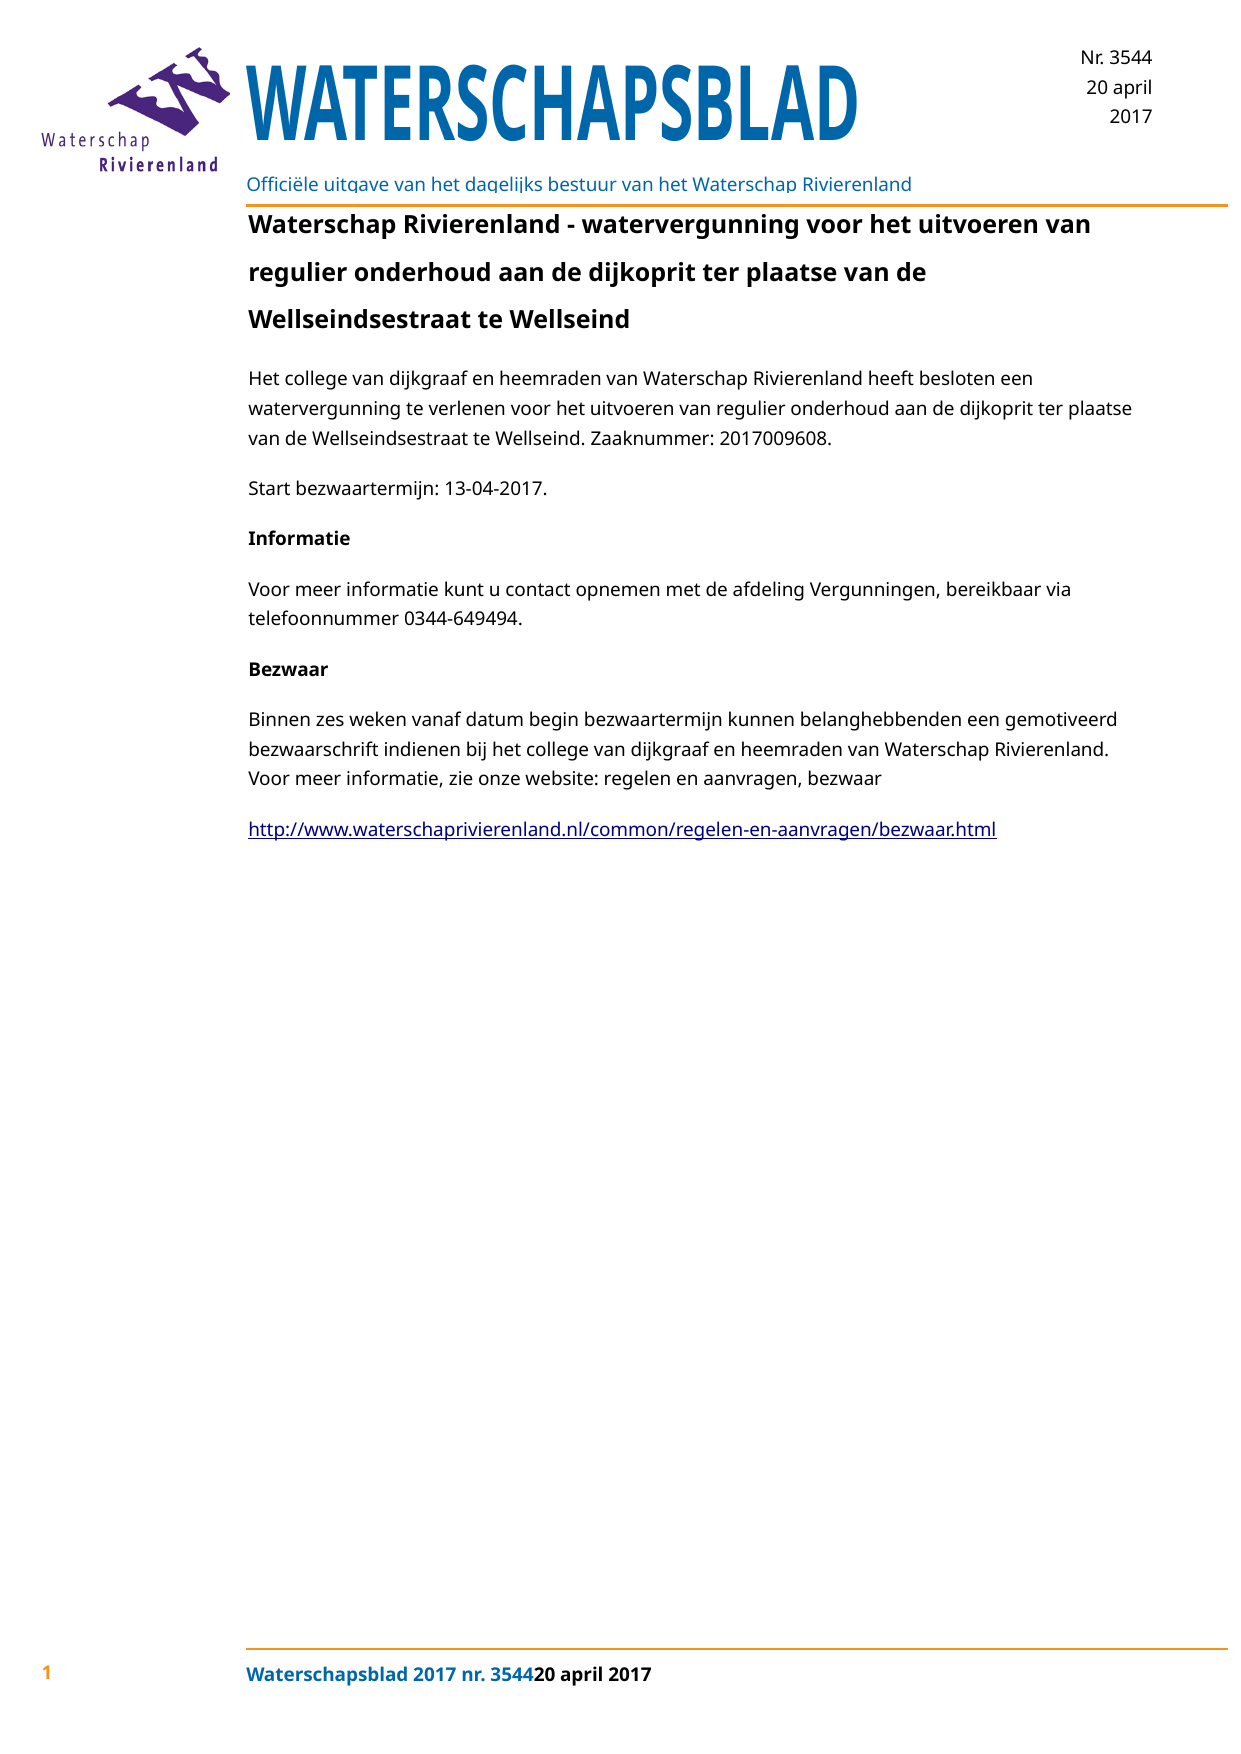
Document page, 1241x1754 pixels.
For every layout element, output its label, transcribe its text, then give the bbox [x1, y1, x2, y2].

picture [41, 47, 231, 172]
text Informatie [248, 526, 1152, 551]
text Binnen zes weken vanaf datum begin bezwaartermijn kunnen belanghebbenden een gemotiveerd bezwaarschrift indienen bij het college van dijkgraaf en heemraden van Waterschap Rivierenland. Voor meer informatie, zie onze website: regelen en aanvragen, bezwaar [248, 706, 1152, 791]
text Start bezwaartermijn: 13-04-2017. [248, 475, 1152, 501]
text Voor meer informatie kunt u contact opnemen met de afdeling Vergunningen, bereikbaar via telefoonnummer 0344-649494. [248, 576, 1152, 631]
text Het college van dijkgraaf en heemraden van Waterschap Rivierenland heeft besloten een watervergunning te verlenen voor het uitvoeren van regulier onderhoud aan de dijkoprit ter plaatse van de Wellseindsestraat te Wellseind. Zaaknummer: 2017009608. [248, 366, 1152, 450]
text Waterschap Rivierenland - watervergunning voor het uitvoeren van regulier onderhoud aan de dijkoprit ter plaatse van de Wellseindsestraat te Wellseind [248, 207, 1152, 336]
text Bezwaar [248, 656, 1152, 682]
text http://www.waterschaprivierenland.nl/common/regelen-en-aanvragen/bezwaar.html [248, 816, 1152, 842]
